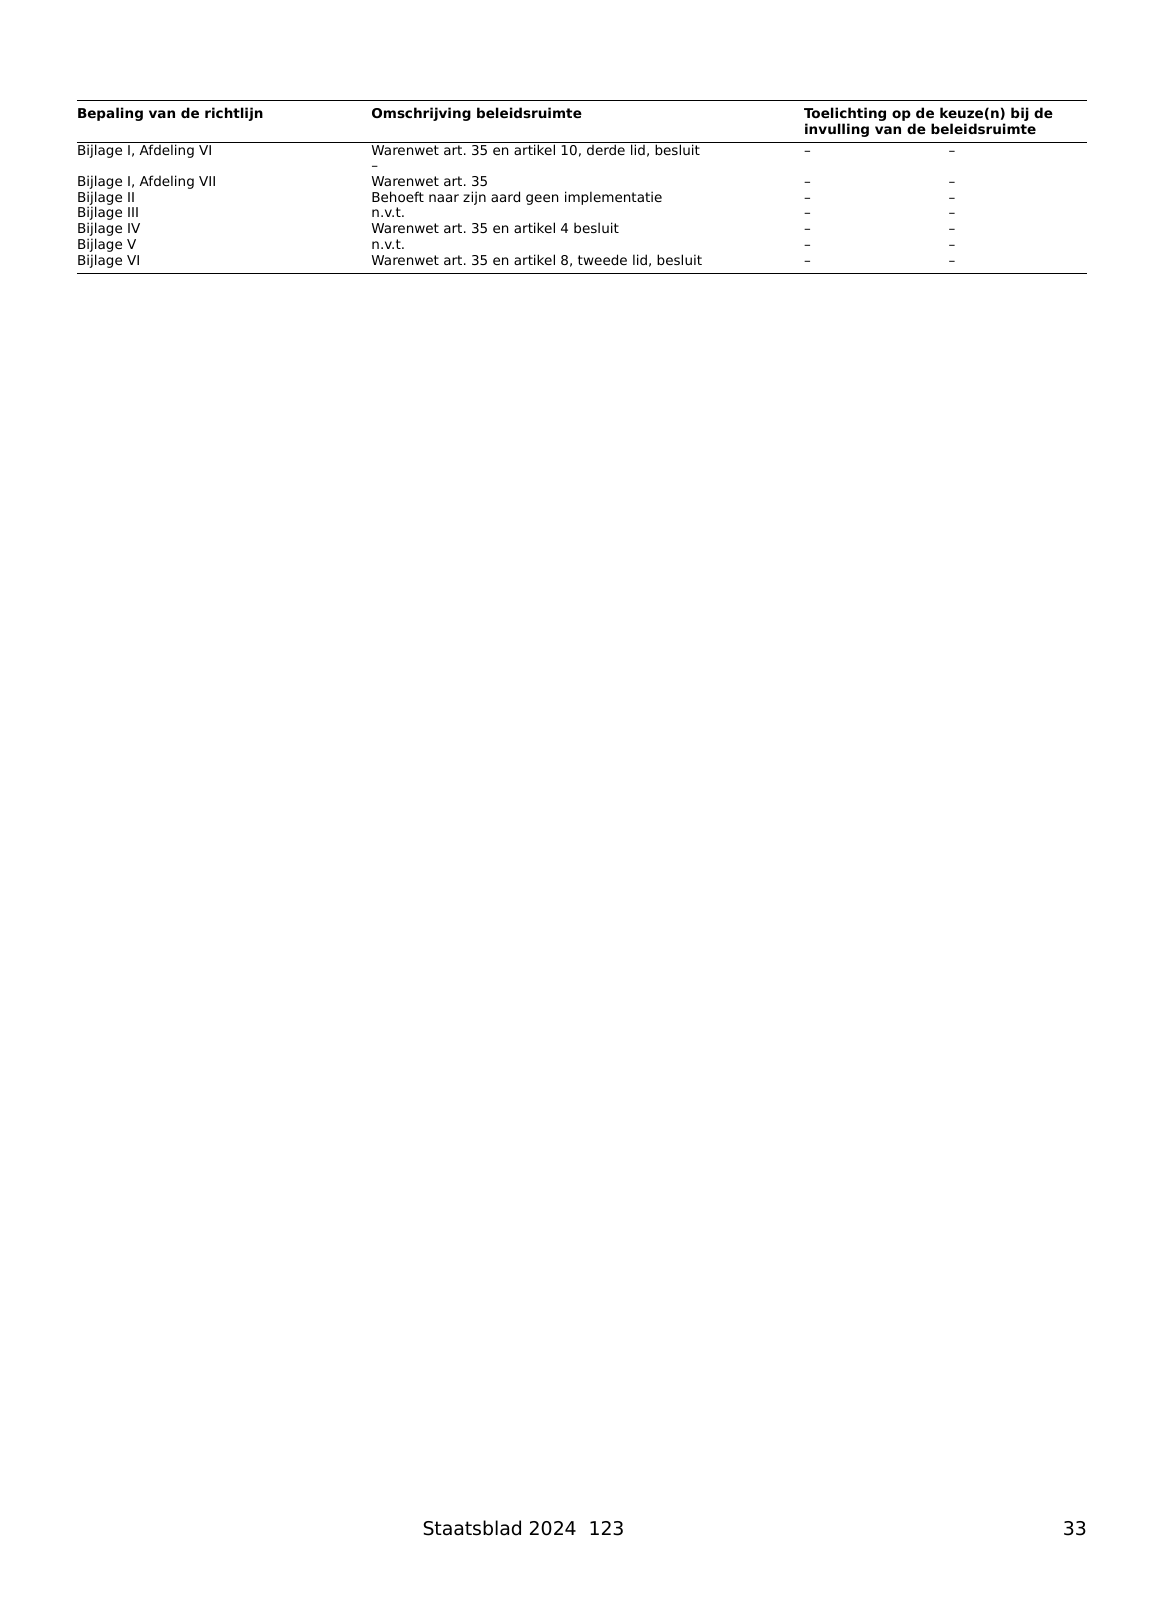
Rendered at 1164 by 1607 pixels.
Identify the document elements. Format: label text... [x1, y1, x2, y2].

table_cell – [798, 174, 942, 189]
table_cell – [798, 253, 942, 273]
table_cell Bijlage II [77, 190, 365, 205]
table_cell – [942, 237, 1087, 252]
table_cell Warenwet art. 35 en artikel 8, tweede lid, besluit [365, 253, 798, 273]
table_header Bepaling van de richtlijn [77, 101, 365, 142]
table_cell Warenwet art. 35 [365, 174, 798, 189]
table_cell Warenwet art. 35 en artikel 10, derde lid, besluit – [365, 143, 798, 174]
table_header Toelichting op de keuze(n) bij de invulling van de beleidsruimte [798, 101, 1087, 142]
table_cell – [942, 174, 1087, 189]
table_cell – [942, 221, 1087, 237]
table_cell n.v.t. [365, 237, 798, 252]
table_cell n.v.t. [365, 205, 798, 221]
table_cell – [798, 143, 942, 174]
table_cell – [798, 190, 942, 205]
table_cell – [798, 205, 942, 221]
table_cell Bijlage I, Afdeling VII [77, 174, 365, 189]
table_cell – [798, 221, 942, 237]
table_cell – [942, 205, 1087, 221]
table_cell – [942, 253, 1087, 273]
table_cell Bijlage V [77, 237, 365, 252]
table_cell Bijlage III [77, 205, 365, 221]
table_cell Warenwet art. 35 en artikel 4 besluit [365, 221, 798, 237]
table_cell Behoeft naar zijn aard geen implementatie [365, 190, 798, 205]
table_cell Bijlage I, Afdeling VI [77, 143, 365, 174]
table_cell – [942, 143, 1087, 174]
table_cell – [798, 237, 942, 252]
table_cell – [942, 190, 1087, 205]
table_header Omschrijving beleidsruimte [365, 101, 798, 142]
table_cell Bijlage IV [77, 221, 365, 237]
table_cell Bijlage VI [77, 253, 365, 273]
